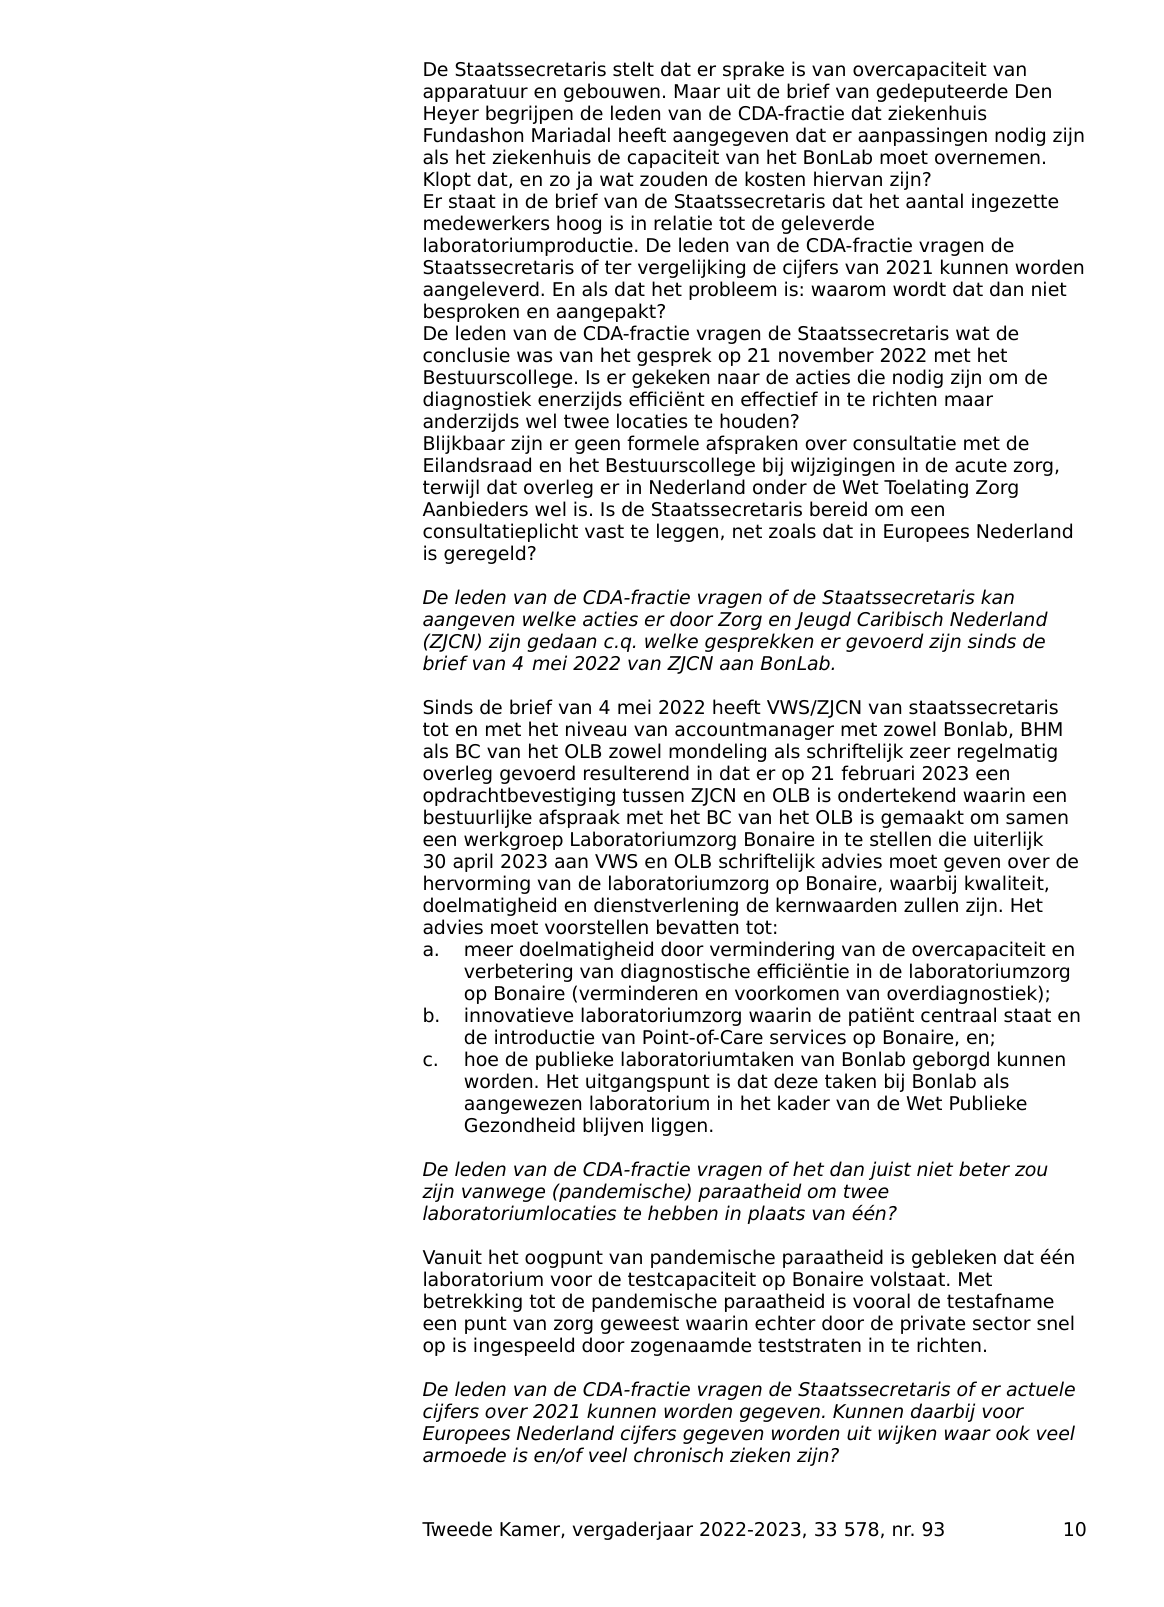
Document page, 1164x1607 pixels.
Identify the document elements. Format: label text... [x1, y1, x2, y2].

text De leden van de CDA-fractie vragen de Staatssecretaris wat de conclusie was van het gesprek op 21 november 2022 met het Bestuurscollege. Is er gekeken naar de acties die nodig zijn om de diagnostiek enerzijds efficiënt en effectief in te richten maar anderzijds wel twee locaties te houden? [422, 323, 1087, 433]
text De leden van de CDA-fractie vragen de Staatssecretaris of er actuele cijfers over 2021 kunnen worden gegeven. Kunnen daarbij voor Europees Nederland cijfers gegeven worden uit wijken waar ook veel armoede is en/of veel chronisch zieken zijn? [422, 1379, 1087, 1467]
text Er staat in de brief van de Staatssecretaris dat het aantal ingezette medewerkers hoog is in relatie tot de geleverde laboratoriumproductie. De leden van de CDA-fractie vragen de Staatssecretaris of ter vergelijking de cijfers van 2021 kunnen worden aangeleverd. En als dat het probleem is: waarom wordt dat dan niet besproken en aangepakt? [422, 191, 1087, 323]
text Sinds de brief van 4 mei 2022 heeft VWS/ZJCN van staatssecretaris tot en met het niveau van accountmanager met zowel Bonlab, BHM als BC van het OLB zowel mondeling als schriftelijk zeer regelmatig overleg gevoerd resulterend in dat er op 21 februari 2023 een opdrachtbevestiging tussen ZJCN en OLB is ondertekend waarin een bestuurlijke afspraak met het BC van het OLB is gemaakt om samen een werkgroep Laboratoriumzorg Bonaire in te stellen die uiterlijk 30 april 2023 aan VWS en OLB schriftelijk advies moet geven over de hervorming van de laboratoriumzorg op Bonaire, waarbij kwaliteit, doelmatigheid en dienstverlening de kernwaarden zullen zijn. Het advies moet voorstellen bevatten tot: [422, 697, 1087, 939]
text Vanuit het oogpunt van pandemische paraatheid is gebleken dat één laboratorium voor de testcapaciteit op Bonaire volstaat. Met betrekking tot de pandemische paraatheid is vooral de testafname een punt van zorg geweest waarin echter door de private sector snel op is ingespeeld door zogenaamde teststraten in te richten. [422, 1247, 1087, 1357]
text De leden van de CDA-fractie vragen of de Staatssecretaris kan aangeven welke acties er door Zorg en Jeugd Caribisch Nederland (ZJCN) zijn gedaan c.q. welke gesprekken er gevoerd zijn sinds de brief van 4 mei 2022 van ZJCN aan BonLab. [422, 587, 1087, 675]
text De Staatssecretaris stelt dat er sprake is van overcapaciteit van apparatuur en gebouwen. Maar uit de brief van gedeputeerde Den Heyer begrijpen de leden van de CDA-fractie dat ziekenhuis Fundashon Mariadal heeft aangegeven dat er aanpassingen nodig zijn als het ziekenhuis de capaciteit van het BonLab moet overnemen. Klopt dat, en zo ja wat zouden de kosten hiervan zijn? [422, 59, 1087, 191]
text De leden van de CDA-fractie vragen of het dan juist niet beter zou zijn vanwege (pandemische) paraatheid om twee laboratoriumlocaties te hebben in plaats van één? [422, 1159, 1087, 1224]
text c. hoe de publieke laboratoriumtaken van Bonlab geborgd kunnen worden. Het uitgangspunt is dat deze taken bij Bonlab als aangewezen laboratorium in het kader van de Wet Publieke Gezondheid blijven liggen. [422, 1048, 1087, 1136]
text a. meer doelmatigheid door vermindering van de overcapaciteit en verbetering van diagnostische efficiëntie in de laboratoriumzorg op Bonaire (verminderen en voorkomen van overdiagnostiek); [422, 939, 1087, 1004]
text Blijkbaar zijn er geen formele afspraken over consultatie met de Eilandsraad en het Bestuurscollege bij wijzigingen in de acute zorg, terwijl dat overleg er in Nederland onder de Wet Toelating Zorg Aanbieders wel is. Is de Staatssecretaris bereid om een consultatieplicht vast te leggen, net zoals dat in Europees Nederland is geregeld? [422, 433, 1087, 564]
text b. innovatieve laboratoriumzorg waarin de patiënt centraal staat en de introductie van Point-of-Care services op Bonaire, en; [422, 1004, 1087, 1048]
